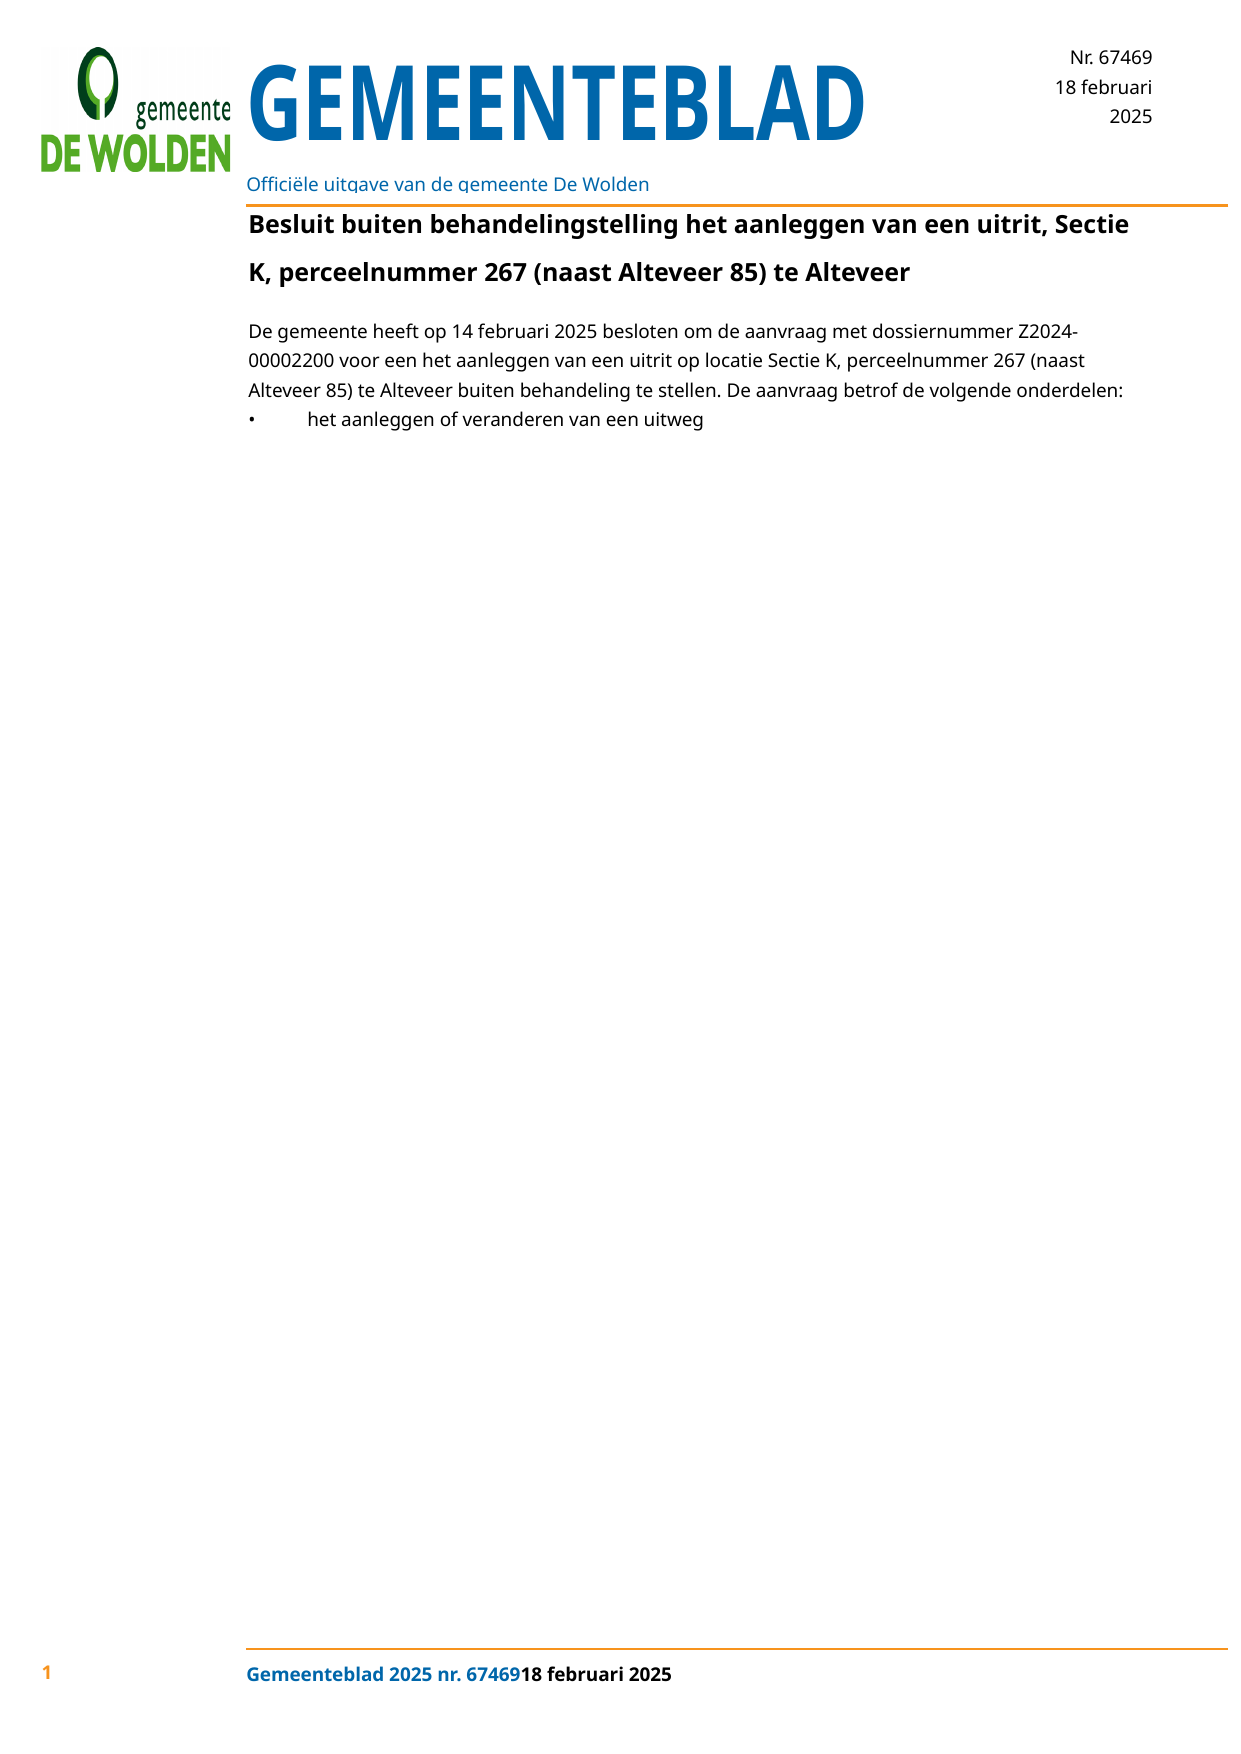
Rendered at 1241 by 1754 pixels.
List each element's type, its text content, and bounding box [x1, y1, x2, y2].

list het aanleggen of veranderen van een uitweg [248, 407, 1152, 432]
picture [41, 47, 231, 172]
text Besluit buiten behandelingstelling het aanleggen van een uitrit, Sectie K, perceelnummer 267 (naast Alteveer 85) te Alteveer [248, 207, 1152, 288]
text De gemeente heeft op 14 februari 2025 besloten om de aanvraag met dossiernummer Z2024-00002200 voor een het aanleggen van een uitrit op locatie Sectie K, perceelnummer 267 (naast Alteveer 85) te Alteveer buiten behandeling te stellen. De aanvraag betrof de volgende onderdelen: [248, 318, 1152, 403]
